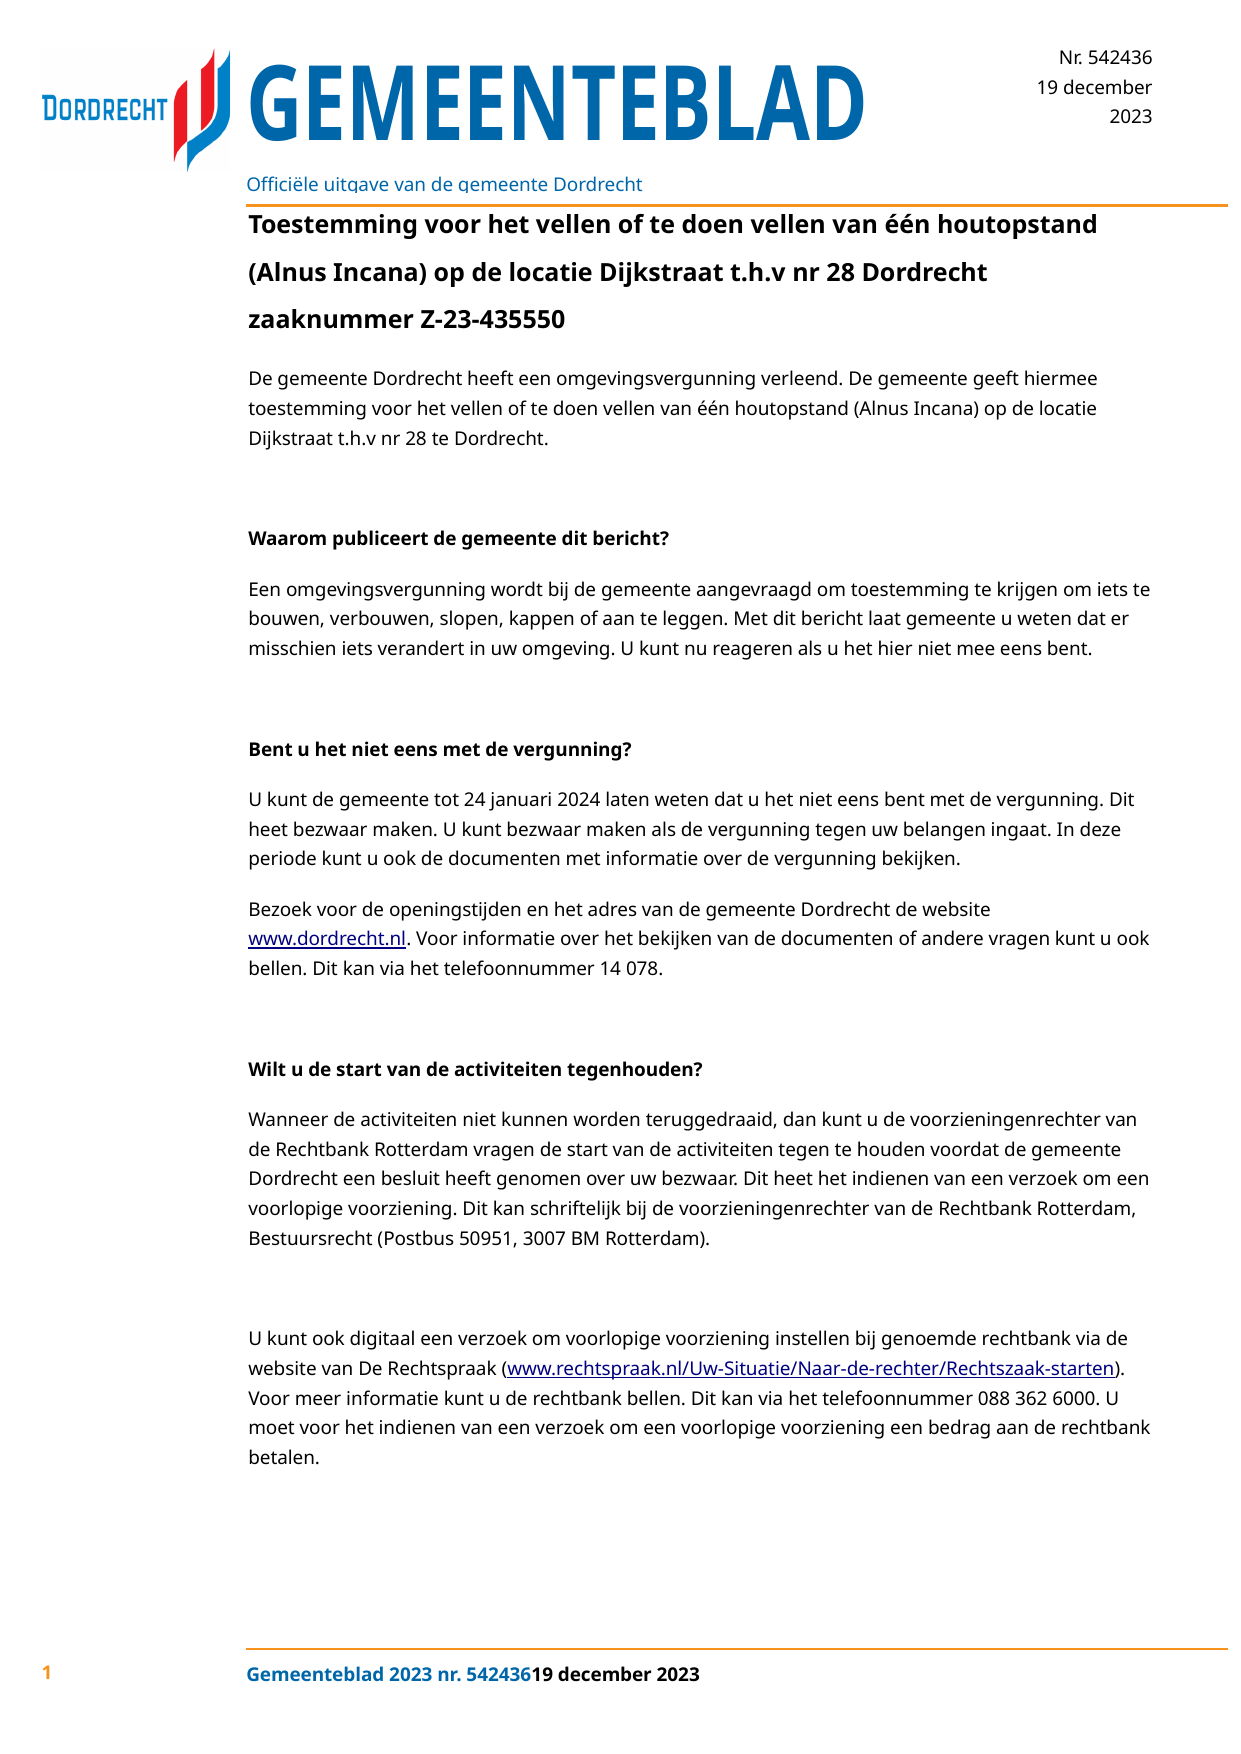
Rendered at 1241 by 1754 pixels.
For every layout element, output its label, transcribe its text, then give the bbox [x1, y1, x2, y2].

text De gemeente Dordrecht heeft een omgevingsvergunning verleend. De gemeente geeft hiermee toestemming voor het vellen of te doen vellen van één houtopstand (Alnus Incana) op de locatie Dijkstraat t.h.v nr 28 te Dordrecht. [248, 366, 1152, 450]
text Wanneer de activiteiten niet kunnen worden teruggedraaid, dan kunt u de voorzieningenrechter van de Rechtbank Rotterdam vragen de start van de activiteiten tegen te houden voordat de gemeente Dordrecht een besluit heeft genomen over uw bezwaar. Dit heet het indienen van een verzoek om een voorlopige voorziening. Dit kan schriftelijk bij de voorzieningenrechter van de Rechtbank Rotterdam, Bestuursrecht (Postbus 50951, 3007 BM Rotterdam). [248, 1106, 1152, 1250]
text U kunt ook digitaal een verzoek om voorlopige voorziening instellen bij genoemde rechtbank via de website van De Rechtspraak (www.rechtspraak.nl/Uw-Situatie/Naar-de-rechter/Rechtszaak-starten). Voor meer informatie kunt u de rechtbank bellen. Dit kan via het telefoonnummer 088 362 6000. U moet voor het indienen van een verzoek om een voorlopige voorziening een bedrag aan de rechtbank betalen. [248, 1326, 1152, 1469]
picture [41, 47, 231, 172]
text Wilt u de start van de activiteiten tegenhouden? [248, 1056, 1152, 1082]
text Waarom publiceert de gemeente dit bericht? [248, 526, 1152, 551]
text Bent u het niet eens met de vergunning? [248, 736, 1152, 762]
text Toestemming voor het vellen of te doen vellen van één houtopstand (Alnus Incana) op de locatie Dijkstraat t.h.v nr 28 Dordrecht zaaknummer Z-23-435550 [248, 207, 1152, 336]
text Bezoek voor de openingstijden en het adres van de gemeente Dordrecht de website www.dordrecht.nl. Voor informatie over het bekijken van de documenten of andere vragen kunt u ook bellen. Dit kan via het telefoonnummer 14 078. [248, 896, 1152, 981]
text Een omgevingsvergunning wordt bij de gemeente aangevraagd om toestemming te krijgen om iets te bouwen, verbouwen, slopen, kappen of aan te leggen. Met dit bericht laat gemeente u weten dat er misschien iets verandert in uw omgeving. U kunt nu reageren als u het hier niet mee eens bent. [248, 576, 1152, 661]
text U kunt de gemeente tot 24 januari 2024 laten weten dat u het niet eens bent met de vergunning. Dit heet bezwaar maken. U kunt bezwaar maken als de vergunning tegen uw belangen ingaat. In deze periode kunt u ook de documenten met informatie over de vergunning bekijken. [248, 786, 1152, 871]
